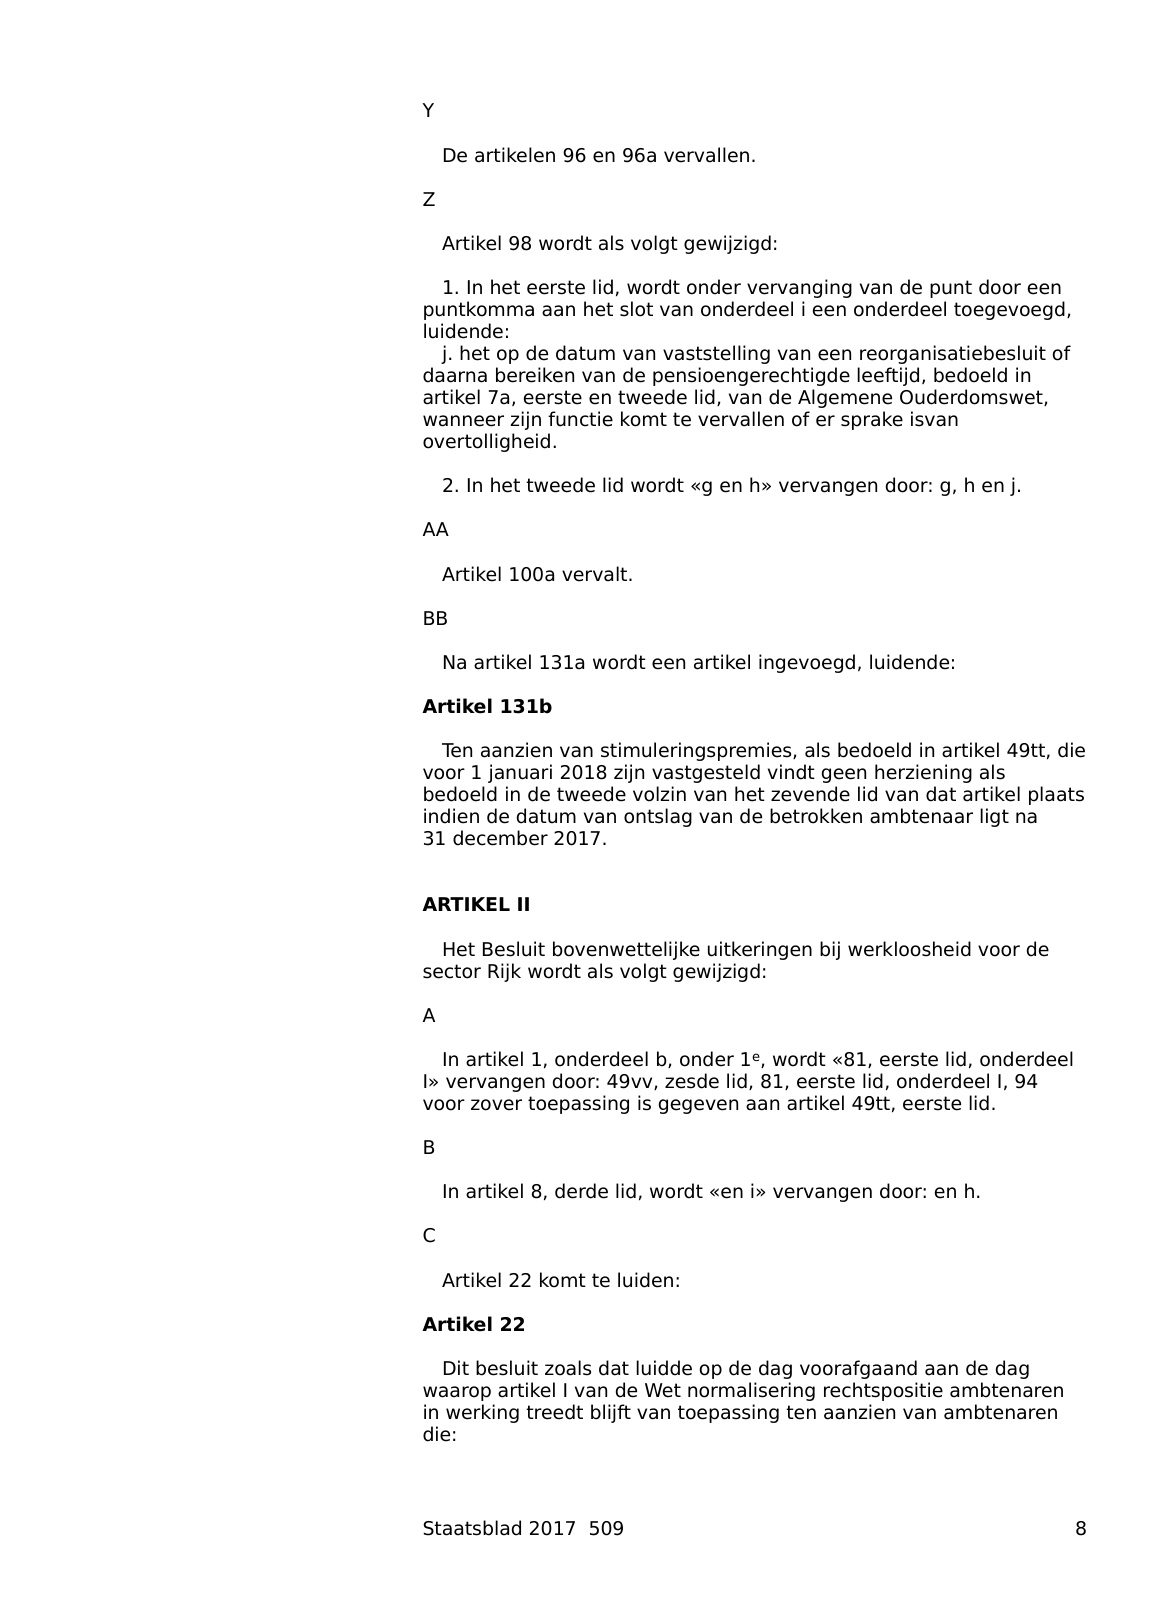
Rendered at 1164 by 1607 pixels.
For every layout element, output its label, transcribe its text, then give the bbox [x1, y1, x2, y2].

text Artikel 100a vervalt. [422, 563, 1087, 585]
text De artikelen 96 en 96a vervallen. [422, 144, 1087, 167]
subtitle ARTIKEL II [422, 894, 1087, 916]
text B [422, 1137, 1087, 1159]
text C [422, 1225, 1087, 1247]
text 1. In het eerste lid, wordt onder vervanging van de punt door een puntkomma aan het slot van onderdeel i een onderdeel toegevoegd, luidende: [422, 277, 1087, 343]
text Artikel 98 wordt als volgt gewijzigd: [422, 233, 1087, 255]
text In artikel 1, onderdeel b, onder 1e, wordt «81, eerste lid, onderdeel I» vervangen door: 49vv, zesde lid, 81, eerste lid, onderdeel I, 94 voor zover toepassing is gegeven aan artikel 49tt, eerste lid. [422, 1049, 1087, 1115]
text Het Besluit bovenwettelijke uitkeringen bij werkloosheid voor de sector Rijk wordt als volgt gewijzigd: [422, 938, 1087, 982]
text Z [422, 189, 1087, 211]
text Na artikel 131a wordt een artikel ingevoegd, luidende: [422, 652, 1087, 674]
text Y [422, 100, 1087, 122]
text Ten aanzien van stimuleringspremies, als bedoeld in artikel 49tt, die voor 1 januari 2018 zijn vastgesteld vindt geen herziening als bedoeld in de tweede volzin van het zevende lid van dat artikel plaats indien de datum van ontslag van de betrokken ambtenaar ligt na 31 december 2017. [422, 740, 1087, 850]
text BB [422, 608, 1087, 629]
text In artikel 8, derde lid, wordt «en i» vervangen door: en h. [422, 1181, 1087, 1203]
subtitle Artikel 131b [422, 696, 1087, 718]
text j. het op de datum van vaststelling van een reorganisatiebesluit of daarna bereiken van de pensioengerechtigde leeftijd, bedoeld in artikel 7a, eerste en tweede lid, van de Algemene Ouderdomswet, wanneer zijn functie komt te vervallen of er sprake isvan overtolligheid. [422, 343, 1087, 453]
text Dit besluit zoals dat luidde op de dag voorafgaand aan de dag waarop artikel I van de Wet normalisering rechtspositie ambtenaren in werking treedt blijft van toepassing ten aanzien van ambtenaren die: [422, 1358, 1087, 1446]
text 2. In het tweede lid wordt «g en h» vervangen door: g, h en j. [422, 475, 1087, 497]
subtitle Artikel 22 [422, 1314, 1087, 1336]
text A [422, 1005, 1087, 1027]
text AA [422, 519, 1087, 541]
text Artikel 22 komt te luiden: [422, 1269, 1087, 1291]
